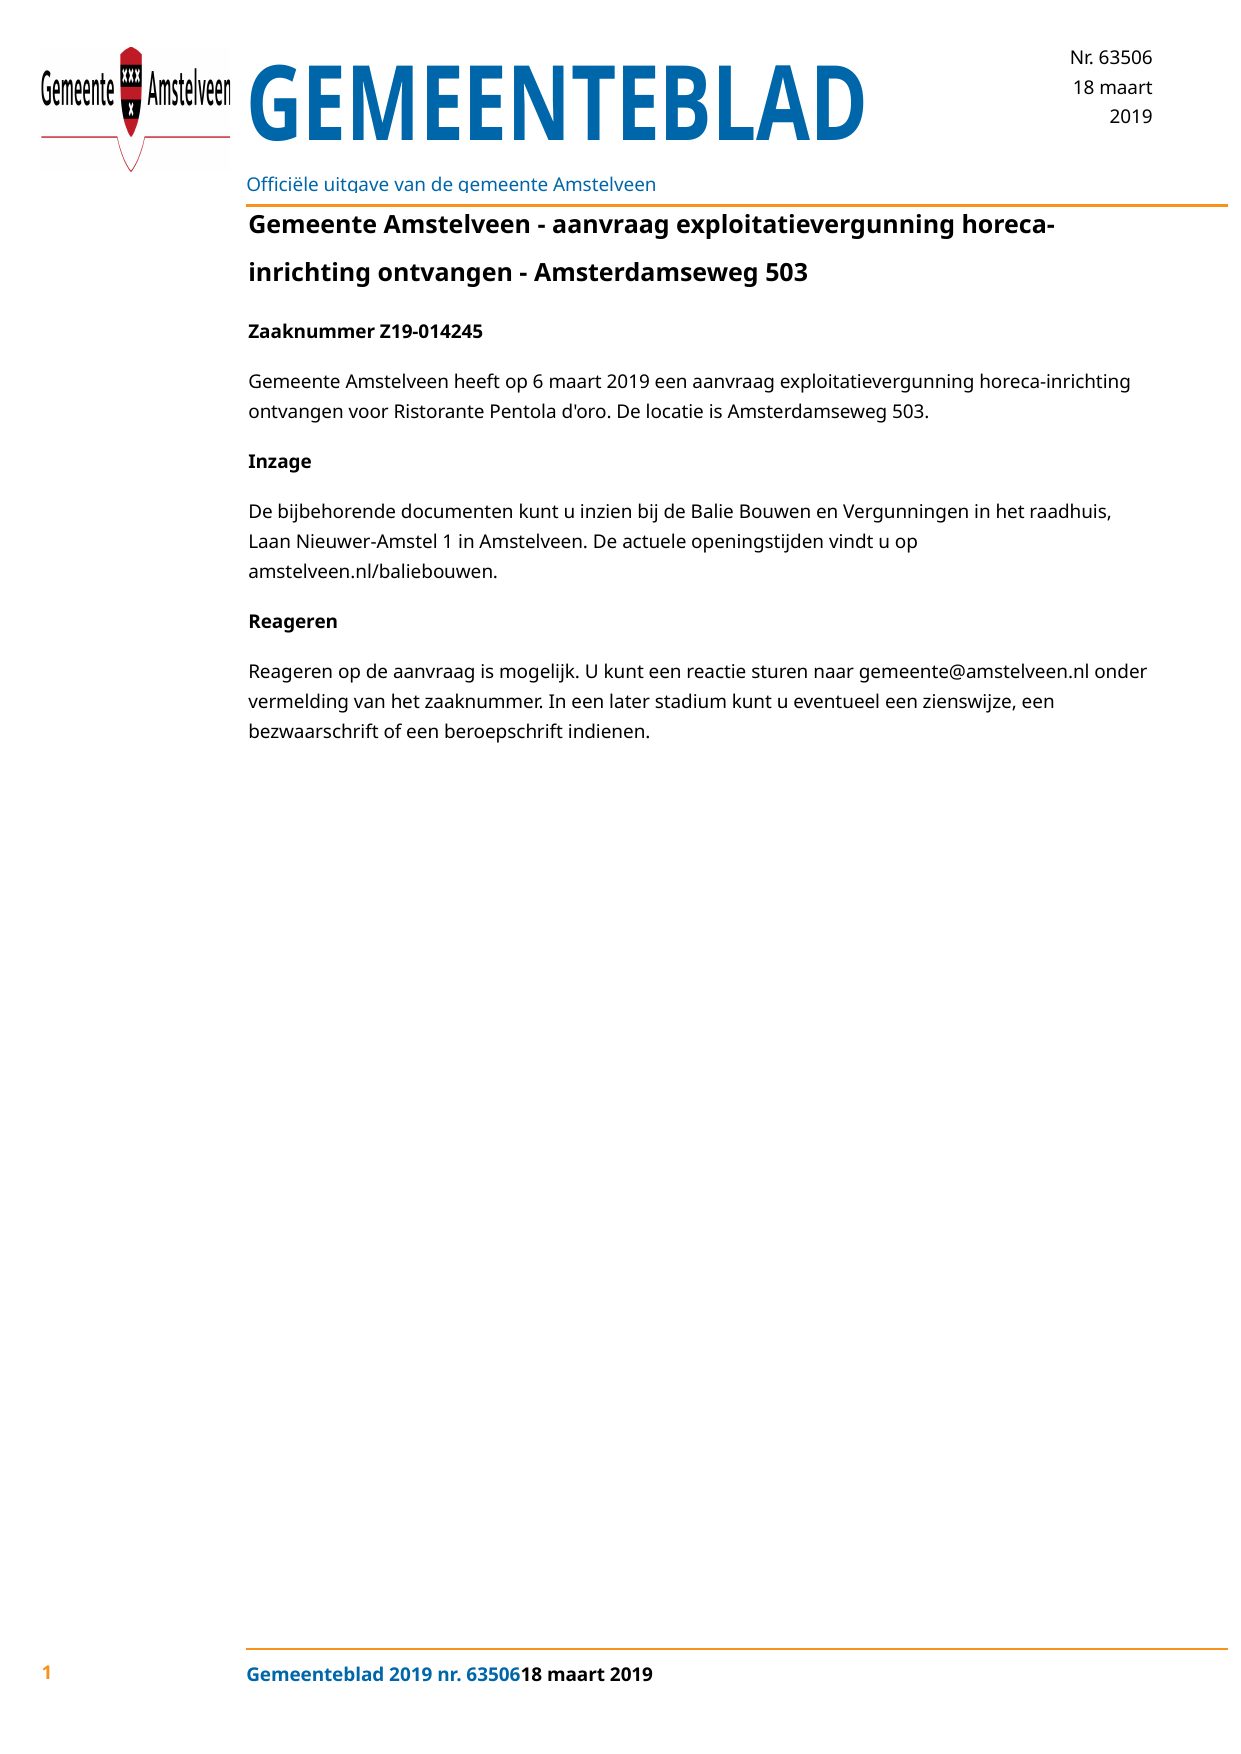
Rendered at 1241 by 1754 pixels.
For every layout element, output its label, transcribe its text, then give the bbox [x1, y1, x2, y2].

text Reageren op de aanvraag is mogelijk. U kunt een reactie sturen naar gemeente@amstelveen.nl onder vermelding van het zaaknummer. In een later stadium kunt u eventueel een zienswijze, een bezwaarschrift of een beroepschrift indienen. [248, 659, 1152, 744]
text Zaaknummer Z19-014245 [248, 318, 1152, 344]
text De bijbehorende documenten kunt u inzien bij de Balie Bouwen en Vergunningen in het raadhuis, Laan Nieuwer-Amstel 1 in Amstelveen. De actuele openingstijden vindt u op amstelveen.nl/baliebouwen. [248, 499, 1152, 584]
text Reageren [248, 608, 1152, 634]
text Gemeente Amstelveen - aanvraag exploitatievergunning horeca-inrichting ontvangen - Amsterdamseweg 503 [248, 207, 1152, 288]
text Inzage [248, 448, 1152, 474]
text Gemeente Amstelveen heeft op 6 maart 2019 een aanvraag exploitatievergunning horeca-inrichting ontvangen voor Ristorante Pentola d'oro. De locatie is Amsterdamseweg 503. [248, 368, 1152, 424]
picture [41, 47, 231, 172]
